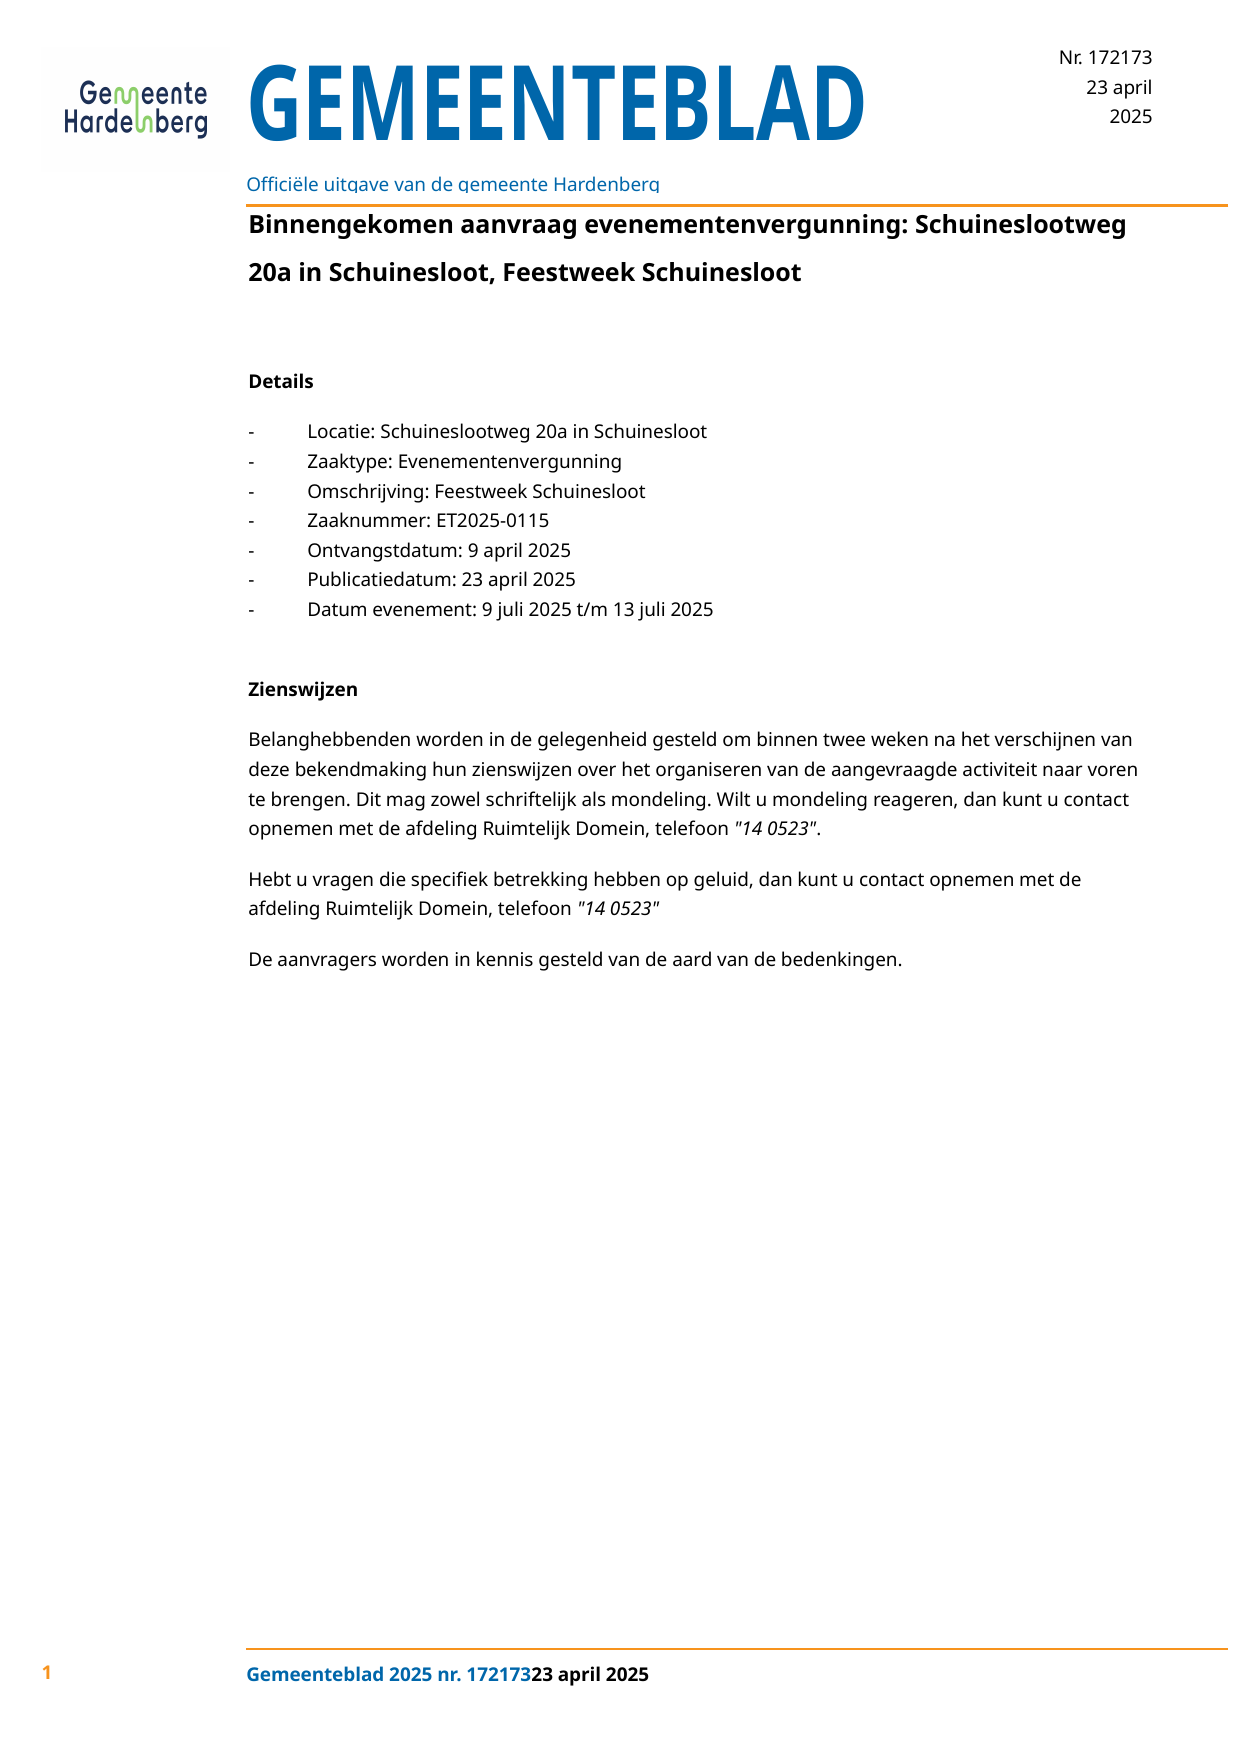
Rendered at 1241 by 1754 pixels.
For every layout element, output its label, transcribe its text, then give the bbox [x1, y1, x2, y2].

list Datum evenement: 9 juli 2025 t/m 13 juli 2025 [248, 596, 1152, 622]
list Zaaknummer: ET2025-0115 [248, 507, 1152, 533]
list Ontvangstdatum: 9 april 2025 [248, 537, 1152, 563]
text Belanghebbenden worden in de gelegenheid gesteld om binnen twee weken na het verschijnen van deze bekendmaking hun zienswijzen over het organiseren van de aangevraagde activiteit naar voren te brengen. Dit mag zowel schriftelijk als mondeling. Wilt u mondeling reageren, dan kunt u contact opnemen met de afdeling Ruimtelijk Domein, telefoon "14 0523". [248, 727, 1152, 841]
text Binnengekomen aanvraag evenementenvergunning: Schuineslootweg 20a in Schuinesloot, Feestweek Schuinesloot [248, 207, 1152, 288]
text Details [248, 368, 1152, 394]
list Omschrijving: Feestweek Schuinesloot [248, 478, 1152, 504]
list Zaaktype: Evenementenvergunning [248, 448, 1152, 474]
text Zienswijzen [248, 676, 1152, 702]
picture [41, 47, 231, 172]
list Publicatiedatum: 23 april 2025 [248, 567, 1152, 592]
text De aanvragers worden in kennis gesteld van de aard van de bedenkingen. [248, 946, 1152, 972]
list Locatie: Schuineslootweg 20a in Schuinesloot [248, 419, 1152, 444]
text Hebt u vragen die specifiek betrekking hebben op geluid, dan kunt u contact opnemen met de afdeling Ruimtelijk Domein, telefoon "14 0523" [248, 866, 1152, 921]
